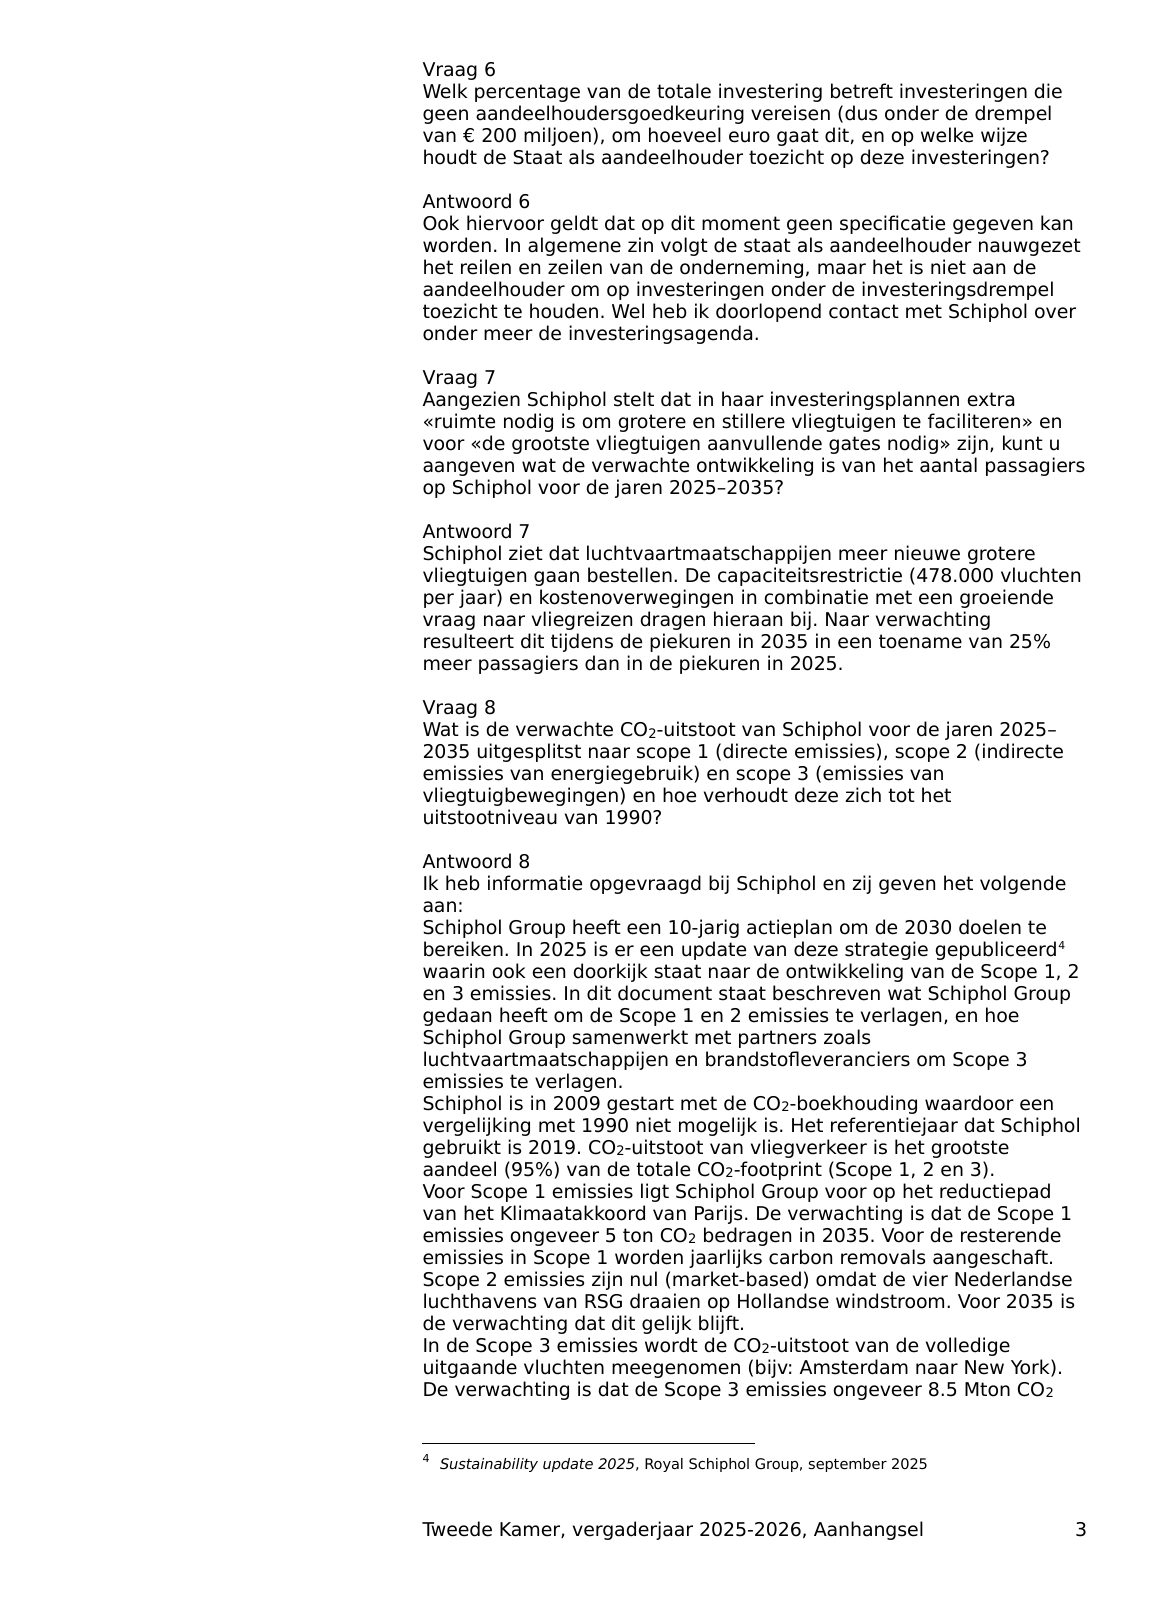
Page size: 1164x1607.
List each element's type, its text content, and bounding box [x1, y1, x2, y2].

text Schiphol Group heeft een 10-jarig actieplan om de 2030 doelen te bereiken. In 2025 is er een update van deze strategie gepubliceerd waarin ook een doorkijk staat naar de ontwikkeling van de Scope 1, 2 en 3 emissies. In dit document staat beschreven wat Schiphol Group gedaan heeft om de Scope 1 en 2 emissies te verlagen, en hoe Schiphol Group samenwerkt met partners zoals luchtvaartmaatschappijen en brandstofleveranciers om Scope 3 emissies te verlagen. [422, 917, 1087, 1093]
text Antwoord 6 [422, 191, 1087, 213]
text Antwoord 8 [422, 851, 1087, 873]
text Vraag 7 [422, 367, 1087, 389]
text Sustainability update 2025, Royal Schiphol Group, september 2025 [422, 1452, 1087, 1474]
text Welk percentage van de totale investering betreft investeringen die geen aandeelhoudersgoedkeuring vereisen (dus onder de drempel van € 200 miljoen), om hoeveel euro gaat dit, en op welke wijze houdt de Staat als aandeelhouder toezicht op deze investeringen? [422, 81, 1087, 169]
text Schiphol is in 2009 gestart met de CO2-boekhouding waardoor een vergelijking met 1990 niet mogelijk is. Het referentiejaar dat Schiphol gebruikt is 2019. CO2-uitstoot van vliegverkeer is het grootste aandeel (95%) van de totale CO2-footprint (Scope 1, 2 en 3). [422, 1093, 1087, 1181]
text Vraag 8 [422, 697, 1087, 719]
text Voor Scope 1 emissies ligt Schiphol Group voor op het reductiepad van het Klimaatakkoord van Parijs. De verwachting is dat de Scope 1 emissies ongeveer 5 ton CO2 bedragen in 2035. Voor de resterende emissies in Scope 1 worden jaarlijks carbon removals aangeschaft. [422, 1181, 1087, 1269]
text Vraag 6 [422, 59, 1087, 81]
text Antwoord 7 [422, 521, 1087, 543]
text In de Scope 3 emissies wordt de CO2-uitstoot van de volledige uitgaande vluchten meegenomen (bijv: Amsterdam naar New York). De verwachting is dat de Scope 3 emissies ongeveer 8.5 Mton CO2 [422, 1335, 1087, 1401]
text Aangezien Schiphol stelt dat in haar investeringsplannen extra «ruimte nodig is om grotere en stillere vliegtuigen te faciliteren» en voor «de grootste vliegtuigen aanvullende gates nodig» zijn, kunt u aangeven wat de verwachte ontwikkeling is van het aantal passagiers op Schiphol voor de jaren 2025–2035? [422, 389, 1087, 499]
text Schiphol ziet dat luchtvaartmaatschappijen meer nieuwe grotere vliegtuigen gaan bestellen. De capaciteitsrestrictie (478.000 vluchten per jaar) en kostenoverwegingen in combinatie met een groeiende vraag naar vliegreizen dragen hieraan bij. Naar verwachting resulteert dit tijdens de piekuren in 2035 in een toename van 25% meer passagiers dan in de piekuren in 2025. [422, 543, 1087, 675]
text Ik heb informatie opgevraagd bij Schiphol en zij geven het volgende aan: [422, 873, 1087, 917]
text Scope 2 emissies zijn nul (market-based) omdat de vier Nederlandse luchthavens van RSG draaien op Hollandse windstroom. Voor 2035 is de verwachting dat dit gelijk blijft. [422, 1269, 1087, 1335]
text Wat is de verwachte CO2-uitstoot van Schiphol voor de jaren 2025–2035 uitgesplitst naar scope 1 (directe emissies), scope 2 (indirecte emissies van energiegebruik) en scope 3 (emissies van vliegtuigbewegingen) en hoe verhoudt deze zich tot het uitstootniveau van 1990? [422, 719, 1087, 829]
text Ook hiervoor geldt dat op dit moment geen specificatie gegeven kan worden. In algemene zin volgt de staat als aandeelhouder nauwgezet het reilen en zeilen van de onderneming, maar het is niet aan de aandeelhouder om op investeringen onder de investeringsdrempel toezicht te houden. Wel heb ik doorlopend contact met Schiphol over onder meer de investeringsagenda. [422, 213, 1087, 345]
